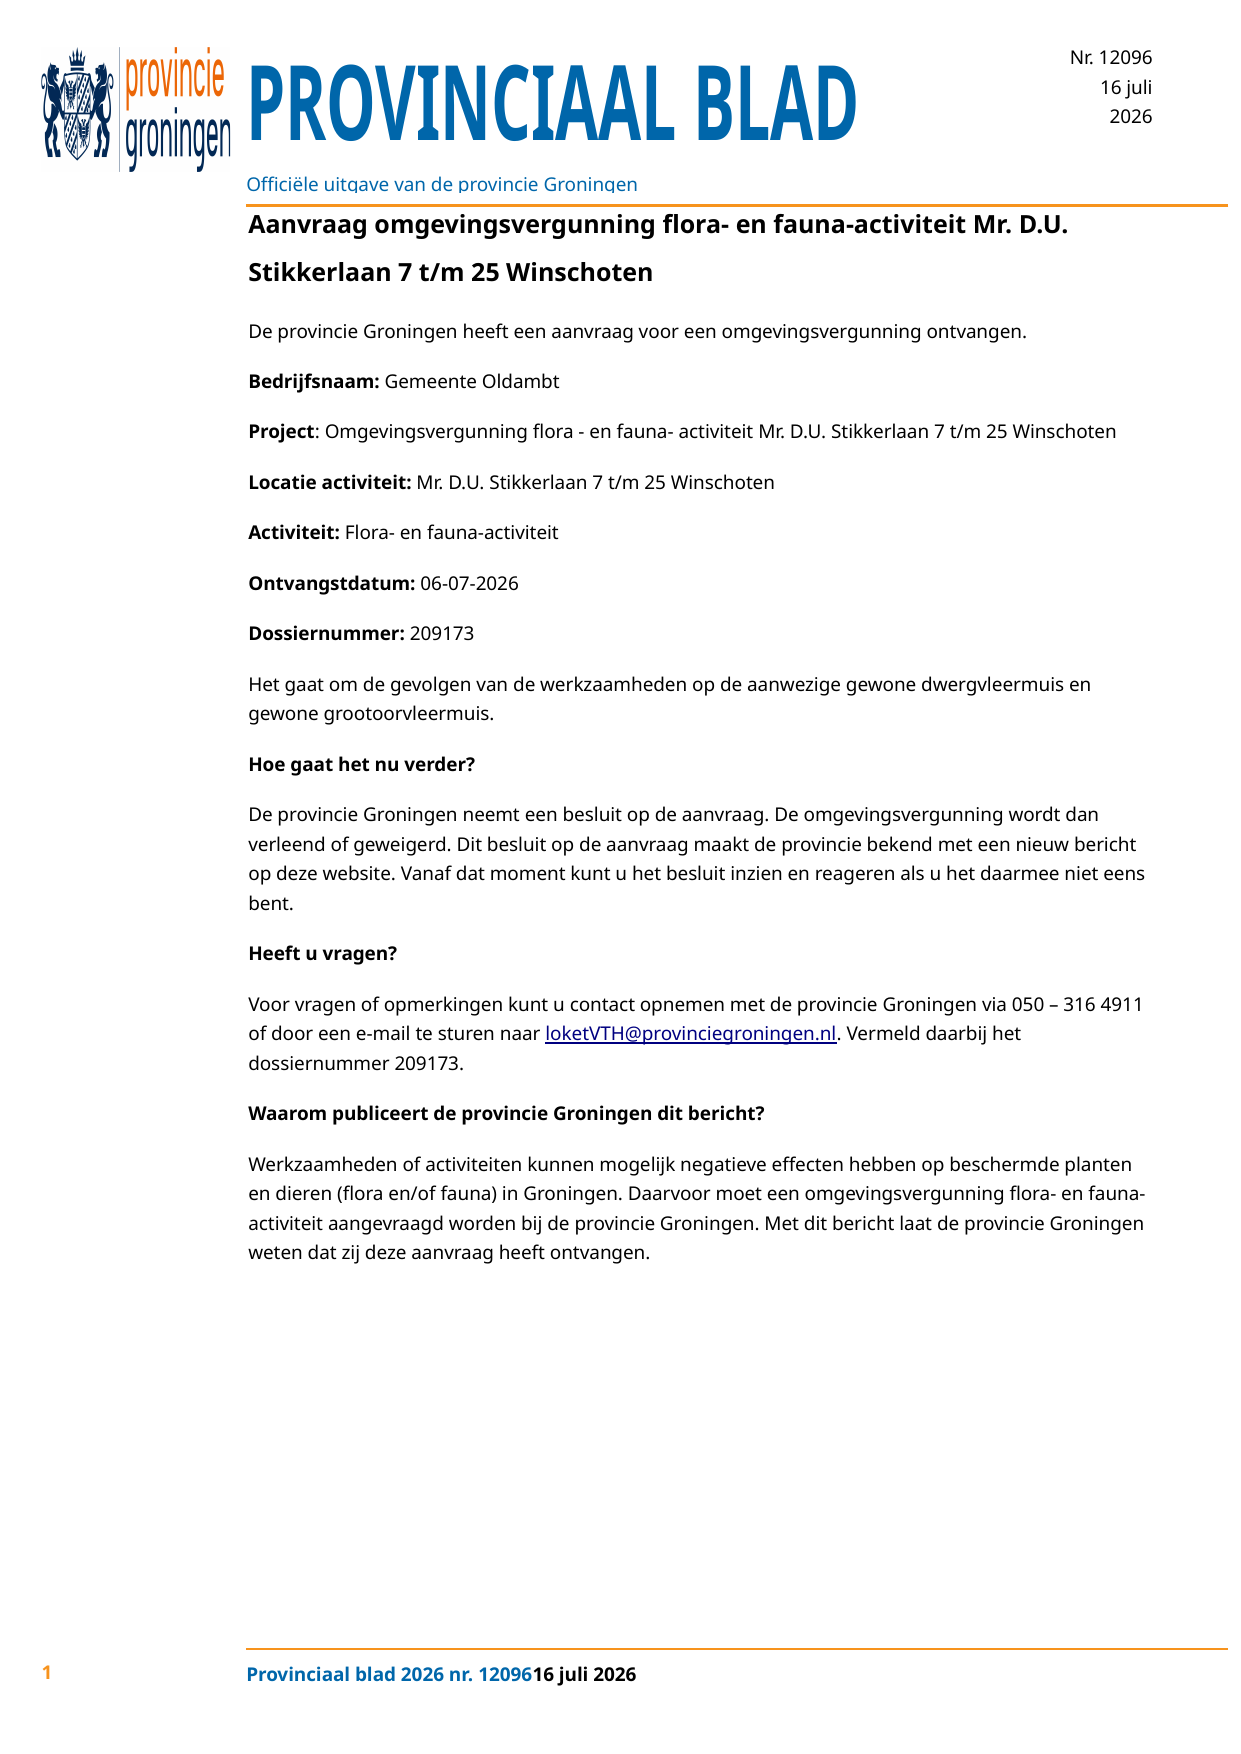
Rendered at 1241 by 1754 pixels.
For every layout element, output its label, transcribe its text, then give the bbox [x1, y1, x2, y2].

text De provincie Groningen heeft een aanvraag voor een omgevingsvergunning ontvangen. [248, 318, 1152, 344]
text Heeft u vragen? [248, 940, 1152, 966]
text Dossiernummer: 209173 [248, 620, 1152, 646]
text De provincie Groningen neemt een besluit op de aanvraag. De omgevingsvergunning wordt dan verleend of geweigerd. Dit besluit op de aanvraag maakt de provincie bekend met een nieuw bericht op deze website. Vanaf dat moment kunt u het besluit inzien en reageren als u het daarmee niet eens bent. [248, 801, 1152, 916]
text Voor vragen of opmerkingen kunt u contact opnemen met de provincie Groningen via 050 – 316 4911 of door een e-mail te sturen naar loketVTH@provinciegroningen.nl. Vermeld daarbij het dossiernummer 209173. [248, 991, 1152, 1076]
text Project: Omgevingsvergunning flora - en fauna- activiteit Mr. D.U. Stikkerlaan 7 t/m 25 Winschoten [248, 419, 1152, 444]
text Hoe gaat het nu verder? [248, 751, 1152, 777]
text Aanvraag omgevingsvergunning flora- en fauna-activiteit Mr. D.U. Stikkerlaan 7 t/m 25 Winschoten [248, 207, 1152, 288]
text Bedrijfsnaam: Gemeente Oldambt [248, 368, 1152, 394]
text Waarom publiceert de provincie Groningen dit bericht? [248, 1100, 1152, 1126]
text Werkzaamheden of activiteiten kunnen mogelijk negatieve effecten hebben op beschermde planten en dieren (flora en/of fauna) in Groningen. Daarvoor moet een omgevingsvergunning flora- en fauna-activiteit aangevraagd worden bij de provincie Groningen. Met dit bericht laat de provincie Groningen weten dat zij deze aanvraag heeft ontvangen. [248, 1151, 1152, 1265]
text Het gaat om de gevolgen van de werkzaamheden op de aanwezige gewone dwergvleermuis en gewone grootoorvleermuis. [248, 671, 1152, 726]
picture [41, 47, 231, 172]
text Locatie activiteit: Mr. D.U. Stikkerlaan 7 t/m 25 Winschoten [248, 469, 1152, 495]
text Ontvangstdatum: 06-07-2026 [248, 570, 1152, 596]
text Activiteit: Flora- en fauna-activiteit [248, 519, 1152, 545]
